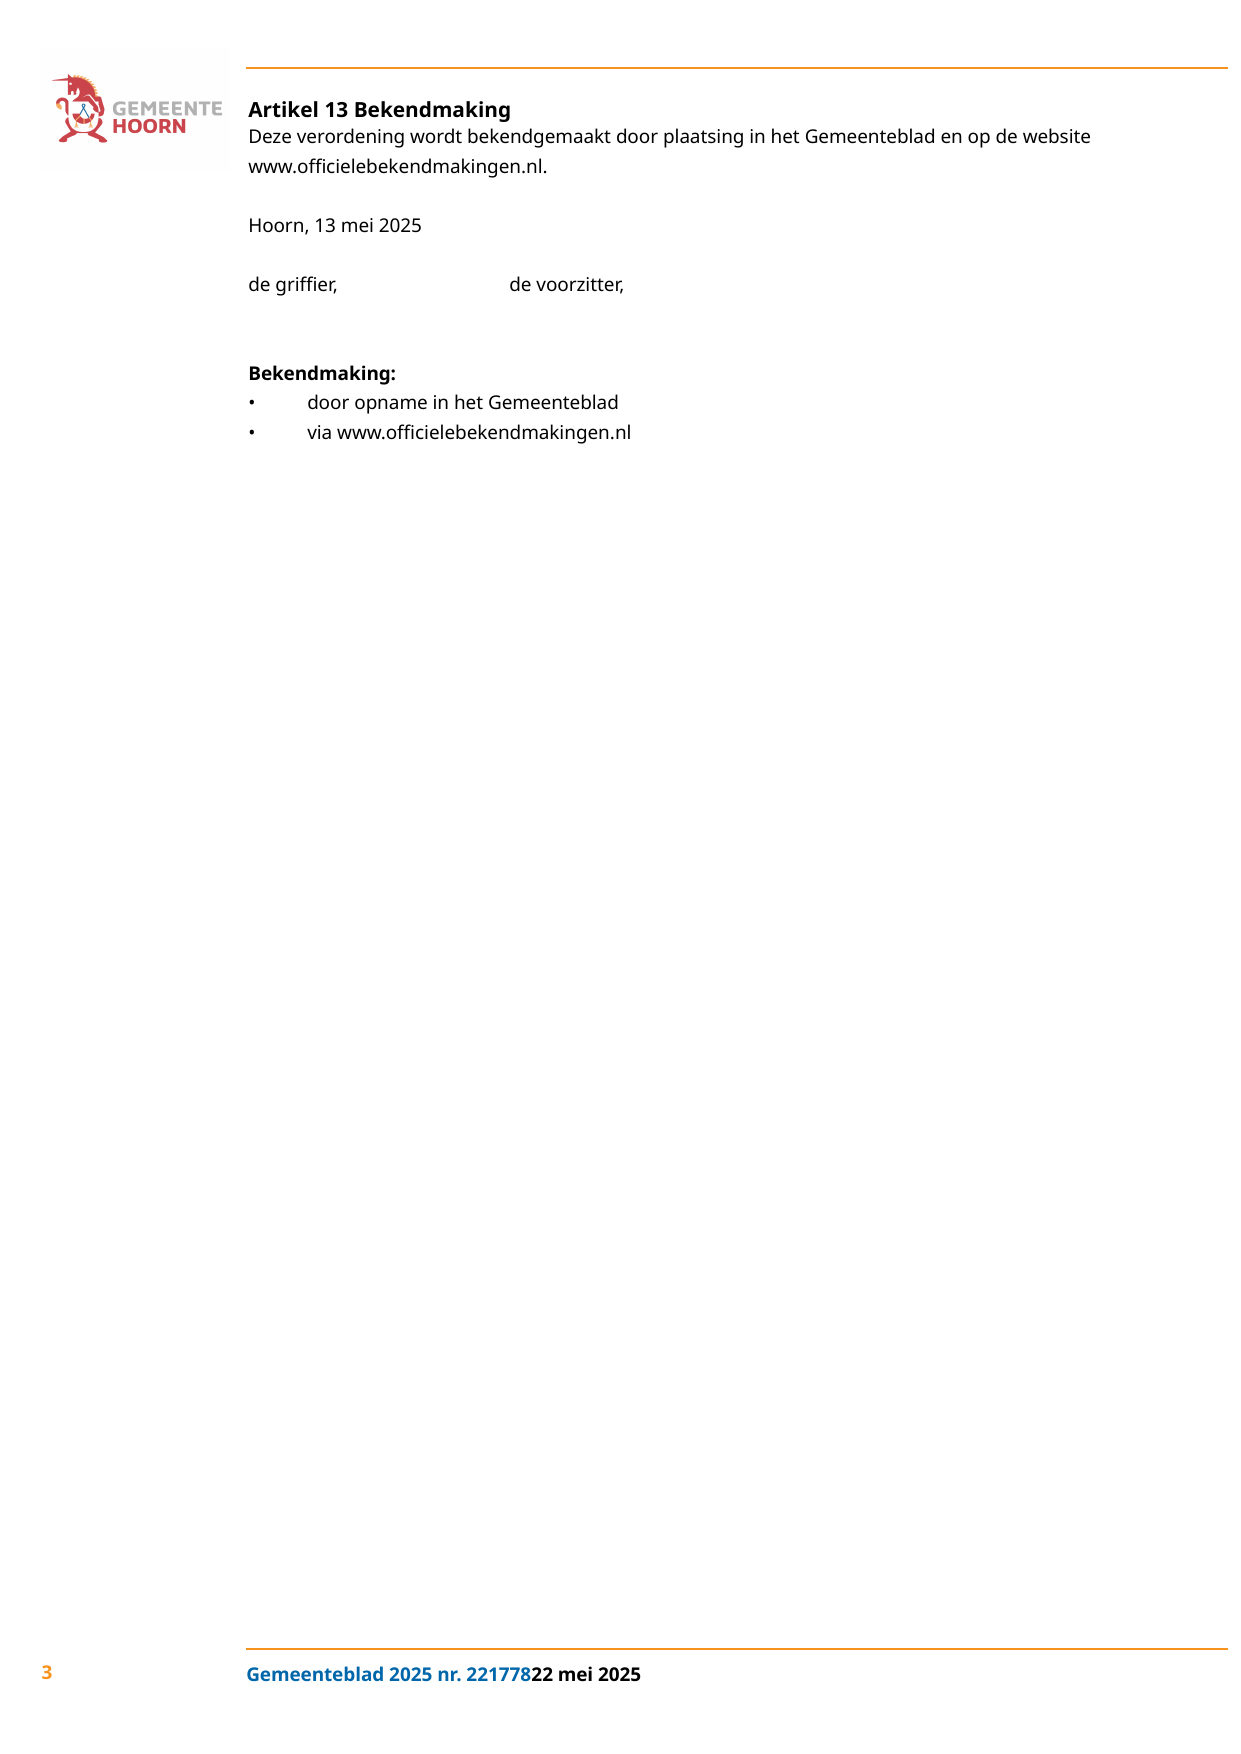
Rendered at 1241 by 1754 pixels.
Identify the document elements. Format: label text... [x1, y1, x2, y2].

picture [41, 47, 231, 172]
text de griffier, de voorzitter, [248, 271, 1152, 297]
list via www.officielebekendmakingen.nl [248, 419, 1152, 445]
text Bekendmaking: [248, 360, 1152, 386]
text Hoorn, 13 mei 2025 [248, 212, 1152, 238]
text Artikel 13 Bekendmaking [248, 95, 1152, 123]
list door opname in het Gemeenteblad [248, 389, 1152, 415]
text Deze verordening wordt bekendgemaakt door plaatsing in het Gemeenteblad en op de website www.officielebekendmakingen.nl. [248, 123, 1152, 178]
